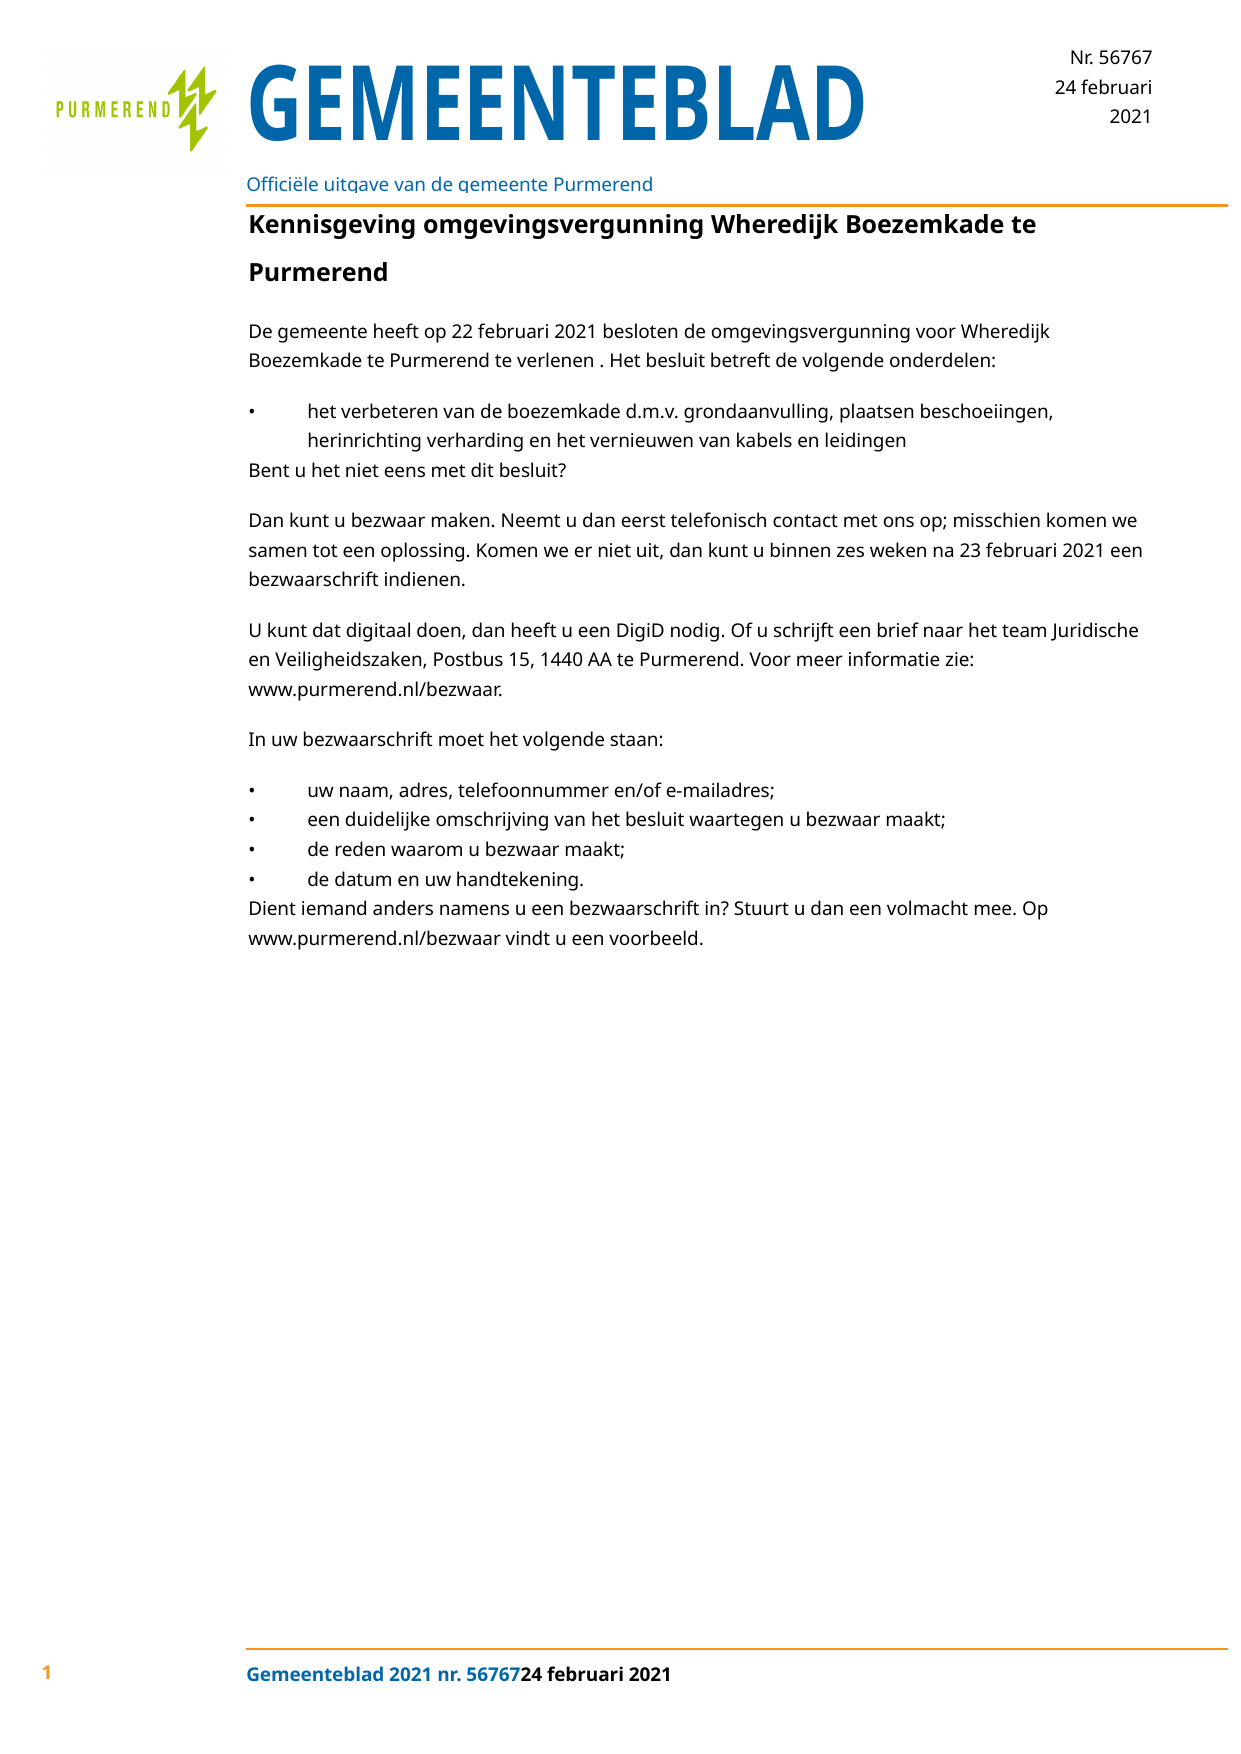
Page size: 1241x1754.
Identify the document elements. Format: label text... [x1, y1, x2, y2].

list de reden waarom u bezwaar maakt; [248, 836, 1152, 862]
list de datum en uw handtekening. [248, 866, 1152, 892]
text Dient iemand anders namens u een bezwaarschrift in? Stuurt u dan een volmacht mee. Op www.purmerend.nl/bezwaar vindt u een voorbeeld. [248, 895, 1152, 951]
list een duidelijke omschrijving van het besluit waartegen u bezwaar maakt; [248, 807, 1152, 832]
text U kunt dat digitaal doen, dan heeft u een DigiD nodig. Of u schrijft een brief naar het team Juridische en Veiligheidszaken, Postbus 15, 1440 AA te Purmerend. Voor meer informatie zie: www.purmerend.nl/bezwaar. [248, 617, 1152, 702]
list het verbeteren van de boezemkade d.m.v. grondaanvulling, plaatsen beschoeiingen, herinrichting verharding en het vernieuwen van kabels en leidingen [248, 398, 1152, 453]
picture [41, 47, 231, 172]
text Dan kunt u bezwaar maken. Neemt u dan eerst telefonisch contact met ons op; misschien komen we samen tot een oplossing. Komen we er niet uit, dan kunt u binnen zes weken na 23 februari 2021 een bezwaarschrift indienen. [248, 507, 1152, 592]
text Kennisgeving omgevingsvergunning Wheredijk Boezemkade te Purmerend [248, 207, 1152, 288]
list uw naam, adres, telefoonnummer en/of e-mailadres; [248, 777, 1152, 803]
text In uw bezwaarschrift moet het volgende staan: [248, 727, 1152, 752]
text De gemeente heeft op 22 februari 2021 besloten de omgevingsvergunning voor Wheredijk Boezemkade te Purmerend te verlenen . Het besluit betreft de volgende onderdelen: [248, 318, 1152, 373]
text Bent u het niet eens met dit besluit? [248, 457, 1152, 483]
